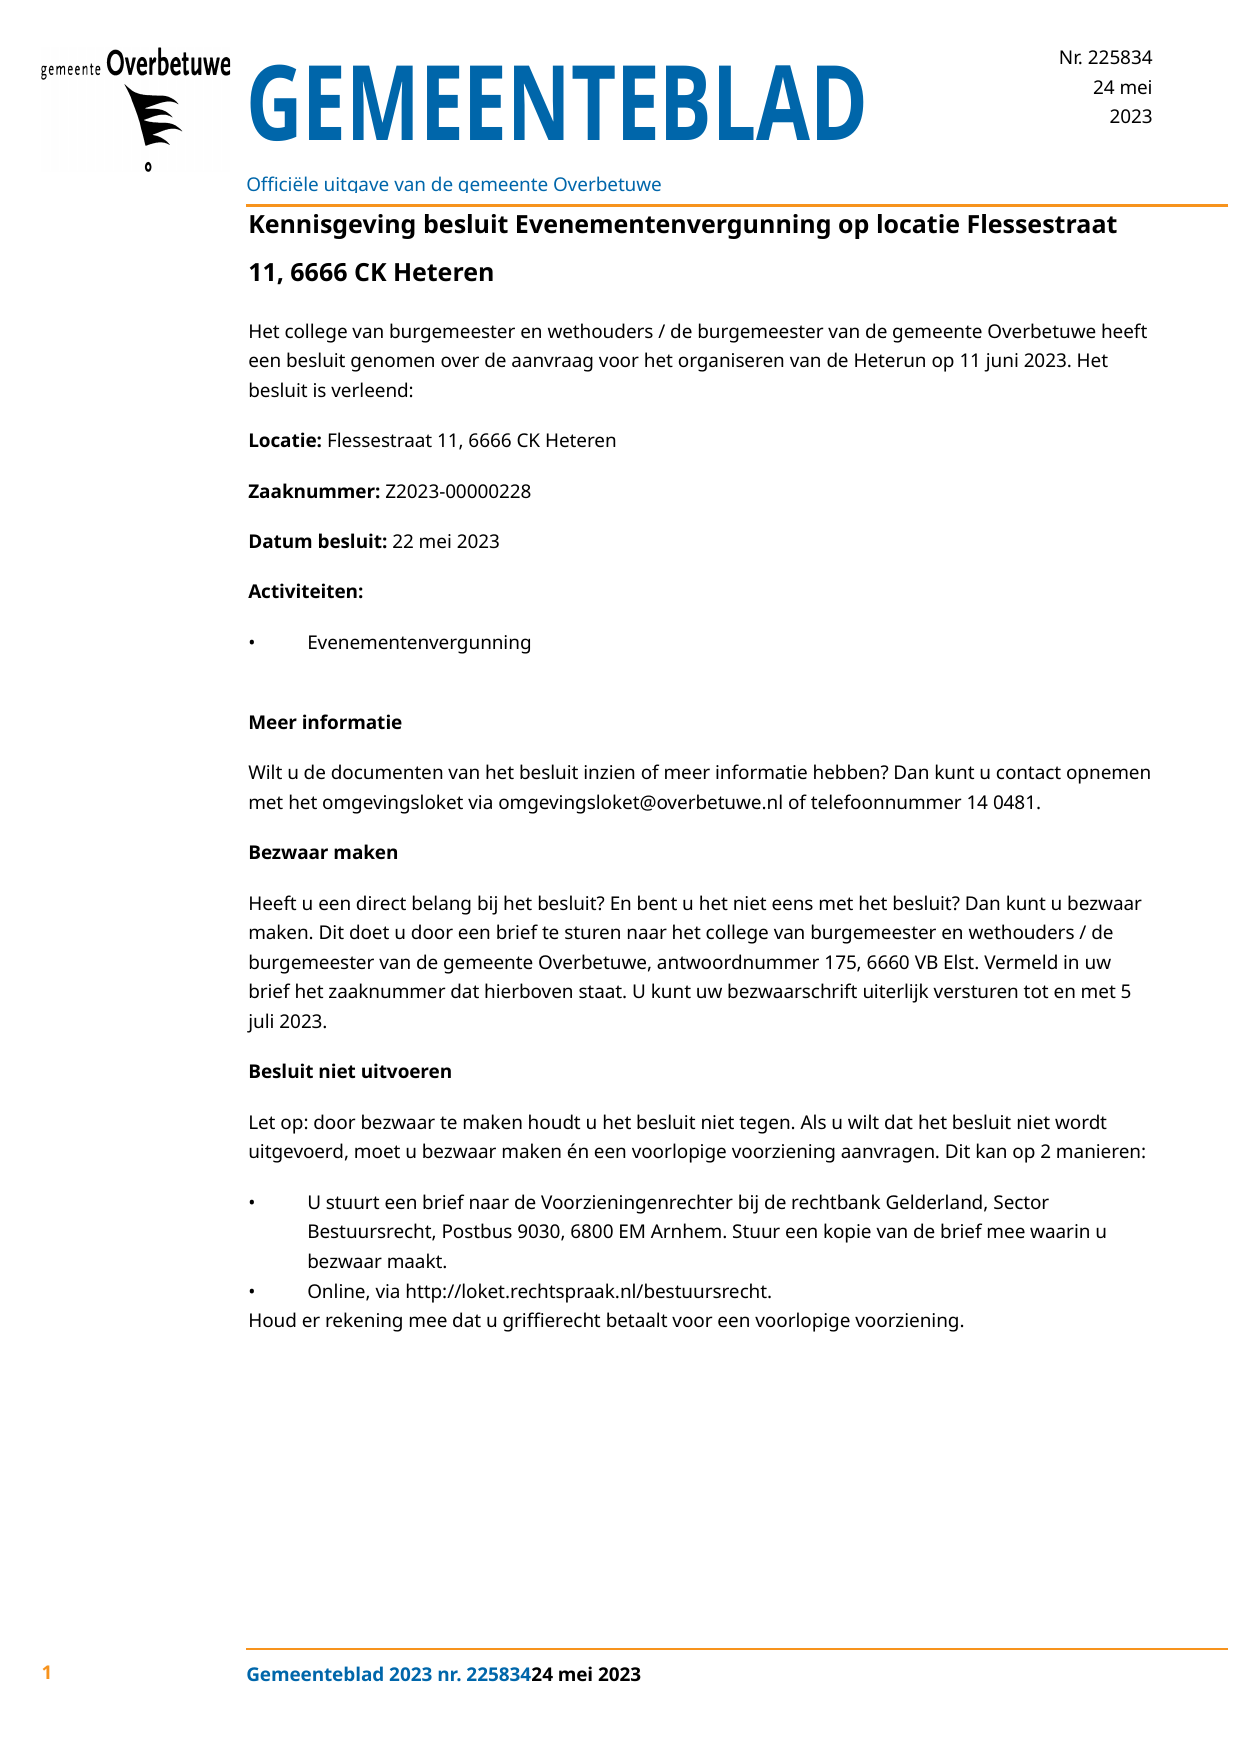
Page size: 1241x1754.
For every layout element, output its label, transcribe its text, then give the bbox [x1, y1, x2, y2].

text Zaaknummer: Z2023-00000228 [248, 478, 1152, 504]
text Wilt u de documenten van het besluit inzien of meer informatie hebben? Dan kunt u contact opnemen met het omgevingsloket via omgevingsloket@overbetuwe.nl of telefoonnummer 14 0481. [248, 759, 1152, 815]
text Let op: door bezwaar te maken houdt u het besluit niet tegen. Als u wilt dat het besluit niet wordt uitgevoerd, moet u bezwaar maken én een voorlopige voorziening aanvragen. Dit kan op 2 manieren: [248, 1109, 1152, 1164]
text Kennisgeving besluit Evenementenvergunning op locatie Flessestraat 11, 6666 CK Heteren [248, 207, 1152, 288]
text Houd er rekening mee dat u griffierecht betaalt voor een voorlopige voorziening. [248, 1307, 1152, 1333]
text Het college van burgemeester en wethouders / de burgemeester van de gemeente Overbetuwe heeft een besluit genomen over de aanvraag voor het organiseren van de Heterun op 11 juni 2023. Het besluit is verleend: [248, 318, 1152, 403]
list Online, via http://loket.rechtspraak.nl/bestuursrecht. [248, 1278, 1152, 1304]
text Heeft u een direct belang bij het besluit? En bent u het niet eens met het besluit? Dan kunt u bezwaar maken. Dit doet u door een brief te sturen naar het college van burgemeester en wethouders / de burgemeester van de gemeente Overbetuwe, antwoordnummer 175, 6660 VB Elst. Vermeld in uw brief het zaaknummer dat hierboven staat. U kunt uw bezwaarschrift uiterlijk versturen tot en met 5 juli 2023. [248, 890, 1152, 1034]
list Evenementenvergunning [248, 629, 1152, 655]
text Besluit niet uitvoeren [248, 1059, 1152, 1084]
text Locatie: Flessestraat 11, 6666 CK Heteren [248, 427, 1152, 453]
text Activiteiten: [248, 579, 1152, 604]
picture [41, 47, 231, 172]
text Datum besluit: 22 mei 2023 [248, 528, 1152, 554]
text Meer informatie [248, 709, 1152, 735]
text Bezwaar maken [248, 839, 1152, 865]
list U stuurt een brief naar de Voorzieningenrechter bij de rechtbank Gelderland, Sector Bestuursrecht, Postbus 9030, 6800 EM Arnhem. Stuur een kopie van de brief mee waarin u bezwaar maakt. [248, 1189, 1152, 1274]
